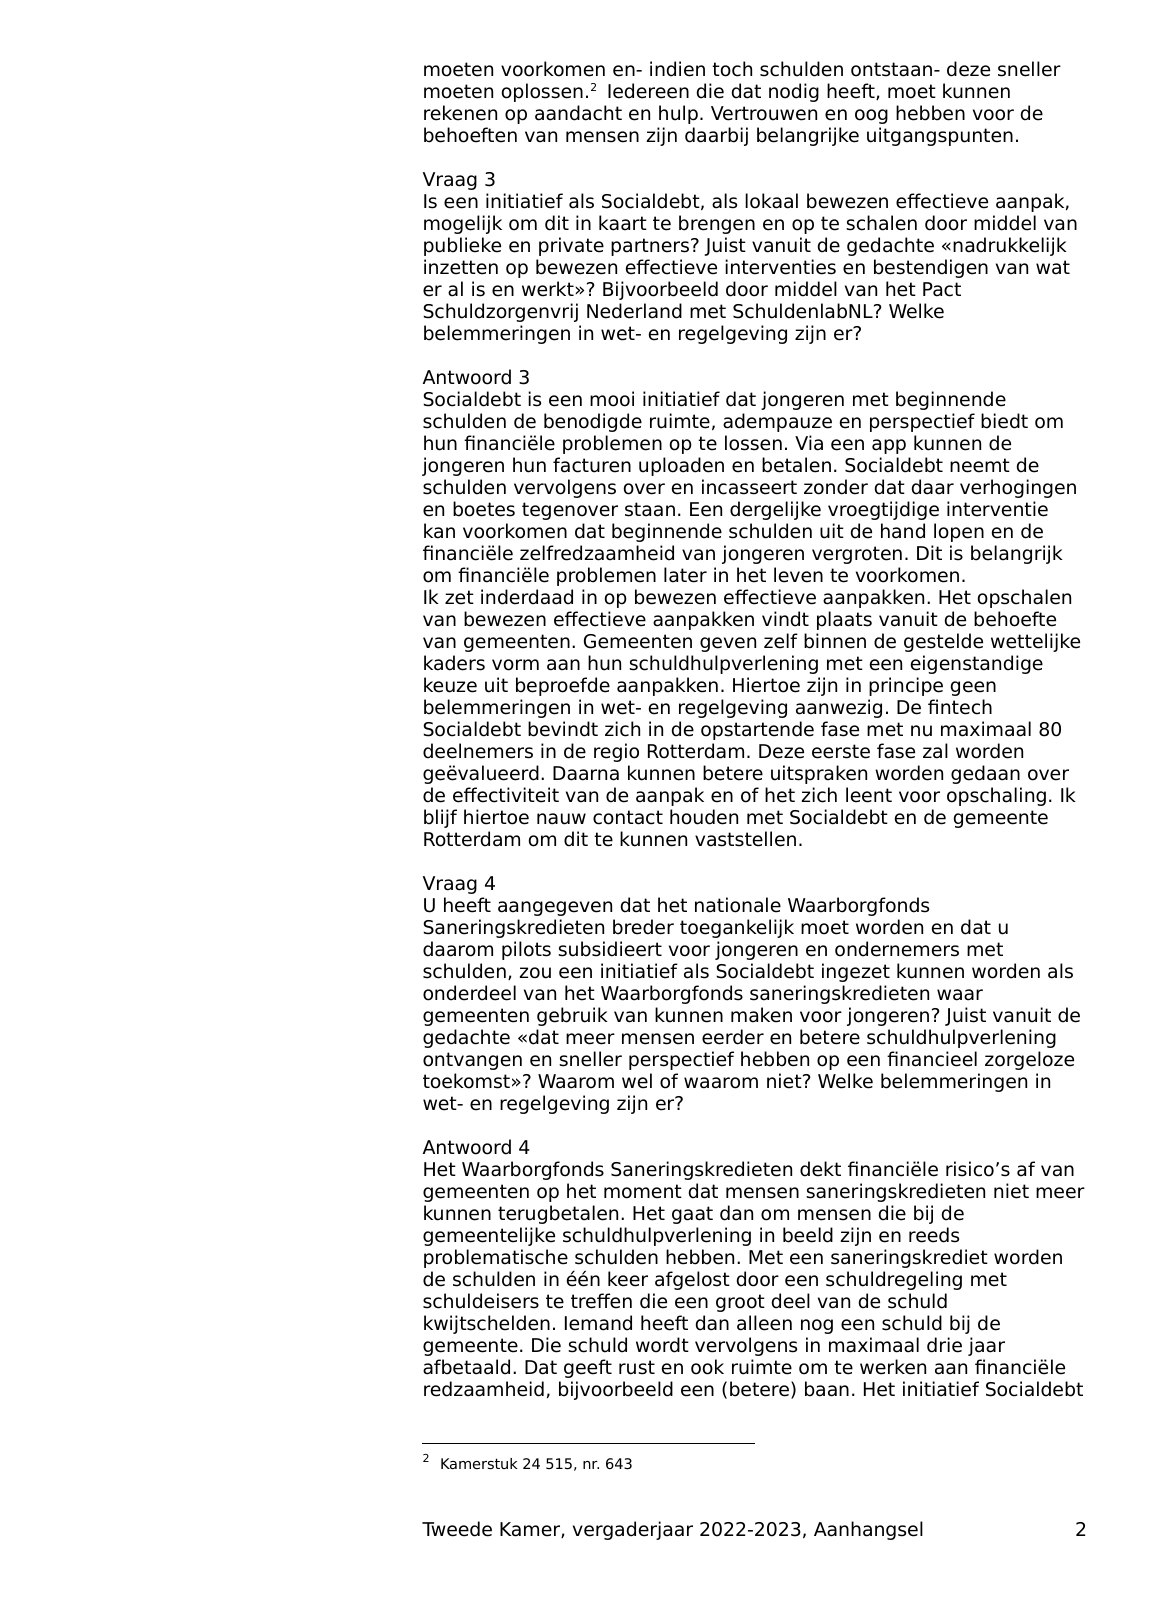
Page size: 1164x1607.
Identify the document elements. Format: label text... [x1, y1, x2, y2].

text Kamerstuk 24 515, nr. 643 [422, 1452, 1087, 1474]
text Antwoord 4 [422, 1137, 1087, 1159]
text Vraag 4 [422, 873, 1087, 895]
text Socialdebt is een mooi initiatief dat jongeren met beginnende schulden de benodigde ruimte, adempauze en perspectief biedt om hun financiële problemen op te lossen. Via een app kunnen de jongeren hun facturen uploaden en betalen. Socialdebt neemt de schulden vervolgens over en incasseert zonder dat daar verhogingen en boetes tegenover staan. Een dergelijke vroegtijdige interventie kan voorkomen dat beginnende schulden uit de hand lopen en de financiële zelfredzaamheid van jongeren vergroten. Dit is belangrijk om financiële problemen later in het leven te voorkomen. [422, 389, 1087, 587]
text Vraag 3 [422, 169, 1087, 191]
text Het Waarborgfonds Saneringskredieten dekt financiële risico’s af van gemeenten op het moment dat mensen saneringskredieten niet meer kunnen terugbetalen. Het gaat dan om mensen die bij de gemeentelijke schuldhulpverlening in beeld zijn en reeds problematische schulden hebben. Met een saneringskrediet worden de schulden in één keer afgelost door een schuldregeling met schuldeisers te treffen die een groot deel van de schuld kwijtschelden. Iemand heeft dan alleen nog een schuld bij de gemeente. Die schuld wordt vervolgens in maximaal drie jaar afbetaald. Dat geeft rust en ook ruimte om te werken aan financiële redzaamheid, bijvoorbeeld een (betere) baan. Het initiatief Socialdebt [422, 1159, 1087, 1401]
text Ik zet inderdaad in op bewezen effectieve aanpakken. Het opschalen van bewezen effectieve aanpakken vindt plaats vanuit de behoefte van gemeenten. Gemeenten geven zelf binnen de gestelde wettelijke kaders vorm aan hun schuldhulpverlening met een eigenstandige keuze uit beproefde aanpakken. Hiertoe zijn in principe geen belemmeringen in wet- en regelgeving aanwezig. De fintech Socialdebt bevindt zich in de opstartende fase met nu maximaal 80 deelnemers in de regio Rotterdam. Deze eerste fase zal worden geëvalueerd. Daarna kunnen betere uitspraken worden gedaan over de effectiviteit van de aanpak en of het zich leent voor opschaling. Ik blijf hiertoe nauw contact houden met Socialdebt en de gemeente Rotterdam om dit te kunnen vaststellen. [422, 587, 1087, 851]
text U heeft aangegeven dat het nationale Waarborgfonds Saneringskredieten breder toegankelijk moet worden en dat u daarom pilots subsidieert voor jongeren en ondernemers met schulden, zou een initiatief als Socialdebt ingezet kunnen worden als onderdeel van het Waarborgfonds saneringskredieten waar gemeenten gebruik van kunnen maken voor jongeren? Juist vanuit de gedachte «dat meer mensen eerder en betere schuldhulpverlening ontvangen en sneller perspectief hebben op een financieel zorgeloze toekomst»? Waarom wel of waarom niet? Welke belemmeringen in wet- en regelgeving zijn er? [422, 895, 1087, 1115]
text Is een initiatief als Socialdebt, als lokaal bewezen effectieve aanpak, mogelijk om dit in kaart te brengen en op te schalen door middel van publieke en private partners? Juist vanuit de gedachte «nadrukkelijk inzetten op bewezen effectieve interventies en bestendigen van wat er al is en werkt»? Bijvoorbeeld door middel van het Pact Schuldzorgenvrij Nederland met SchuldenlabNL? Welke belemmeringen in wet- en regelgeving zijn er? [422, 191, 1087, 345]
text moeten voorkomen en- indien toch schulden ontstaan- deze sneller moeten oplossen. Iedereen die dat nodig heeft, moet kunnen rekenen op aandacht en hulp. Vertrouwen en oog hebben voor de behoeften van mensen zijn daarbij belangrijke uitgangspunten. [422, 59, 1087, 147]
text Antwoord 3 [422, 367, 1087, 389]
